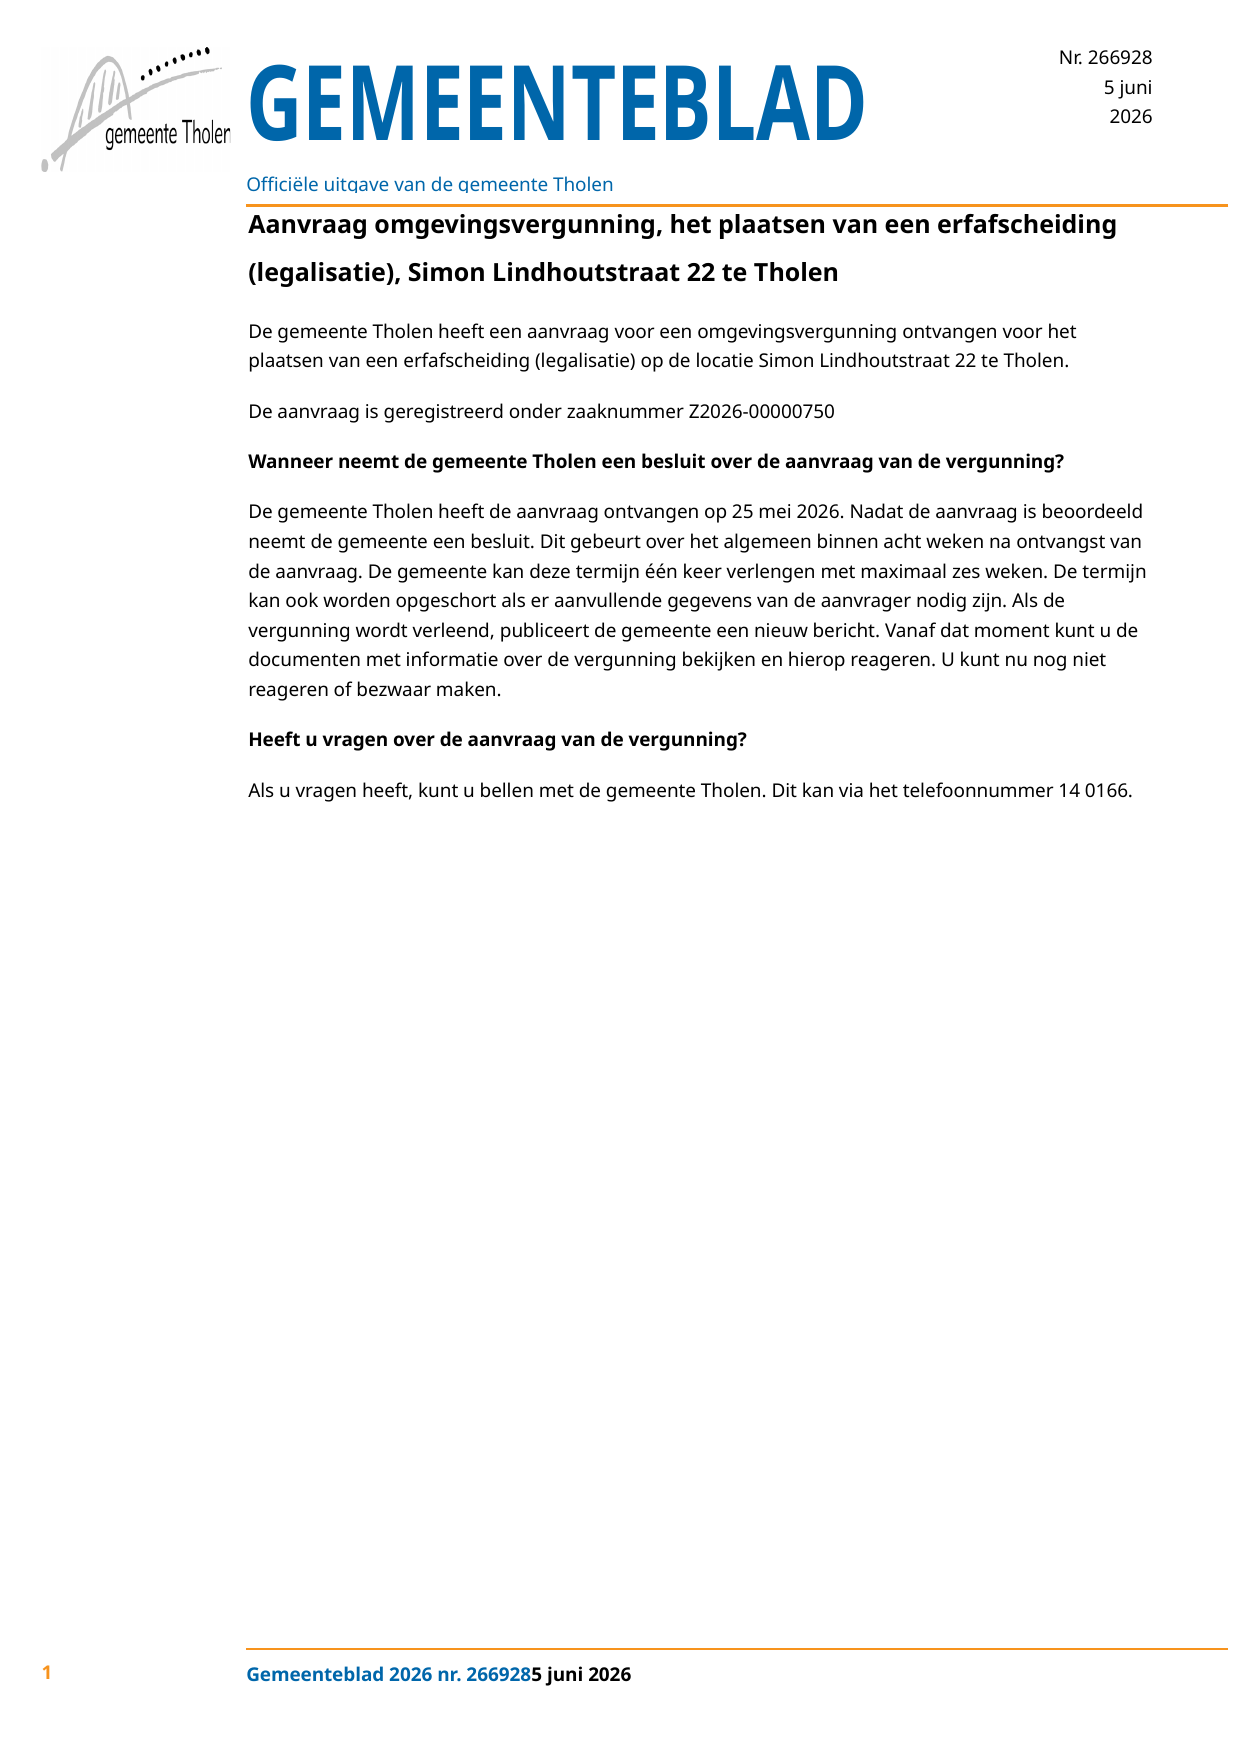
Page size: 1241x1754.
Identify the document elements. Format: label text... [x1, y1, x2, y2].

text De gemeente Tholen heeft een aanvraag voor een omgevingsvergunning ontvangen voor het plaatsen van een erfafscheiding (legalisatie) op de locatie Simon Lindhoutstraat 22 te Tholen. [248, 318, 1152, 373]
text Aanvraag omgevingsvergunning, het plaatsen van een erfafscheiding (legalisatie), Simon Lindhoutstraat 22 te Tholen [248, 207, 1152, 288]
text De gemeente Tholen heeft de aanvraag ontvangen op 25 mei 2026. Nadat de aanvraag is beoordeeld neemt de gemeente een besluit. Dit gebeurt over het algemeen binnen acht weken na ontvangst van de aanvraag. De gemeente kan deze termijn één keer verlengen met maximaal zes weken. De termijn kan ook worden opgeschort als er aanvullende gegevens van de aanvrager nodig zijn. Als de vergunning wordt verleend, publiceert de gemeente een nieuw bericht. Vanaf dat moment kunt u de documenten met informatie over de vergunning bekijken en hierop reageren. U kunt nu nog niet reageren of bezwaar maken. [248, 499, 1152, 702]
text Als u vragen heeft, kunt u bellen met de gemeente Tholen. Dit kan via het telefoonnummer 14 0166. [248, 777, 1152, 803]
text Wanneer neemt de gemeente Tholen een besluit over de aanvraag van de vergunning? [248, 448, 1152, 474]
text Heeft u vragen over de aanvraag van de vergunning? [248, 727, 1152, 752]
picture [41, 47, 231, 172]
text De aanvraag is geregistreerd onder zaaknummer Z2026-00000750 [248, 398, 1152, 424]
